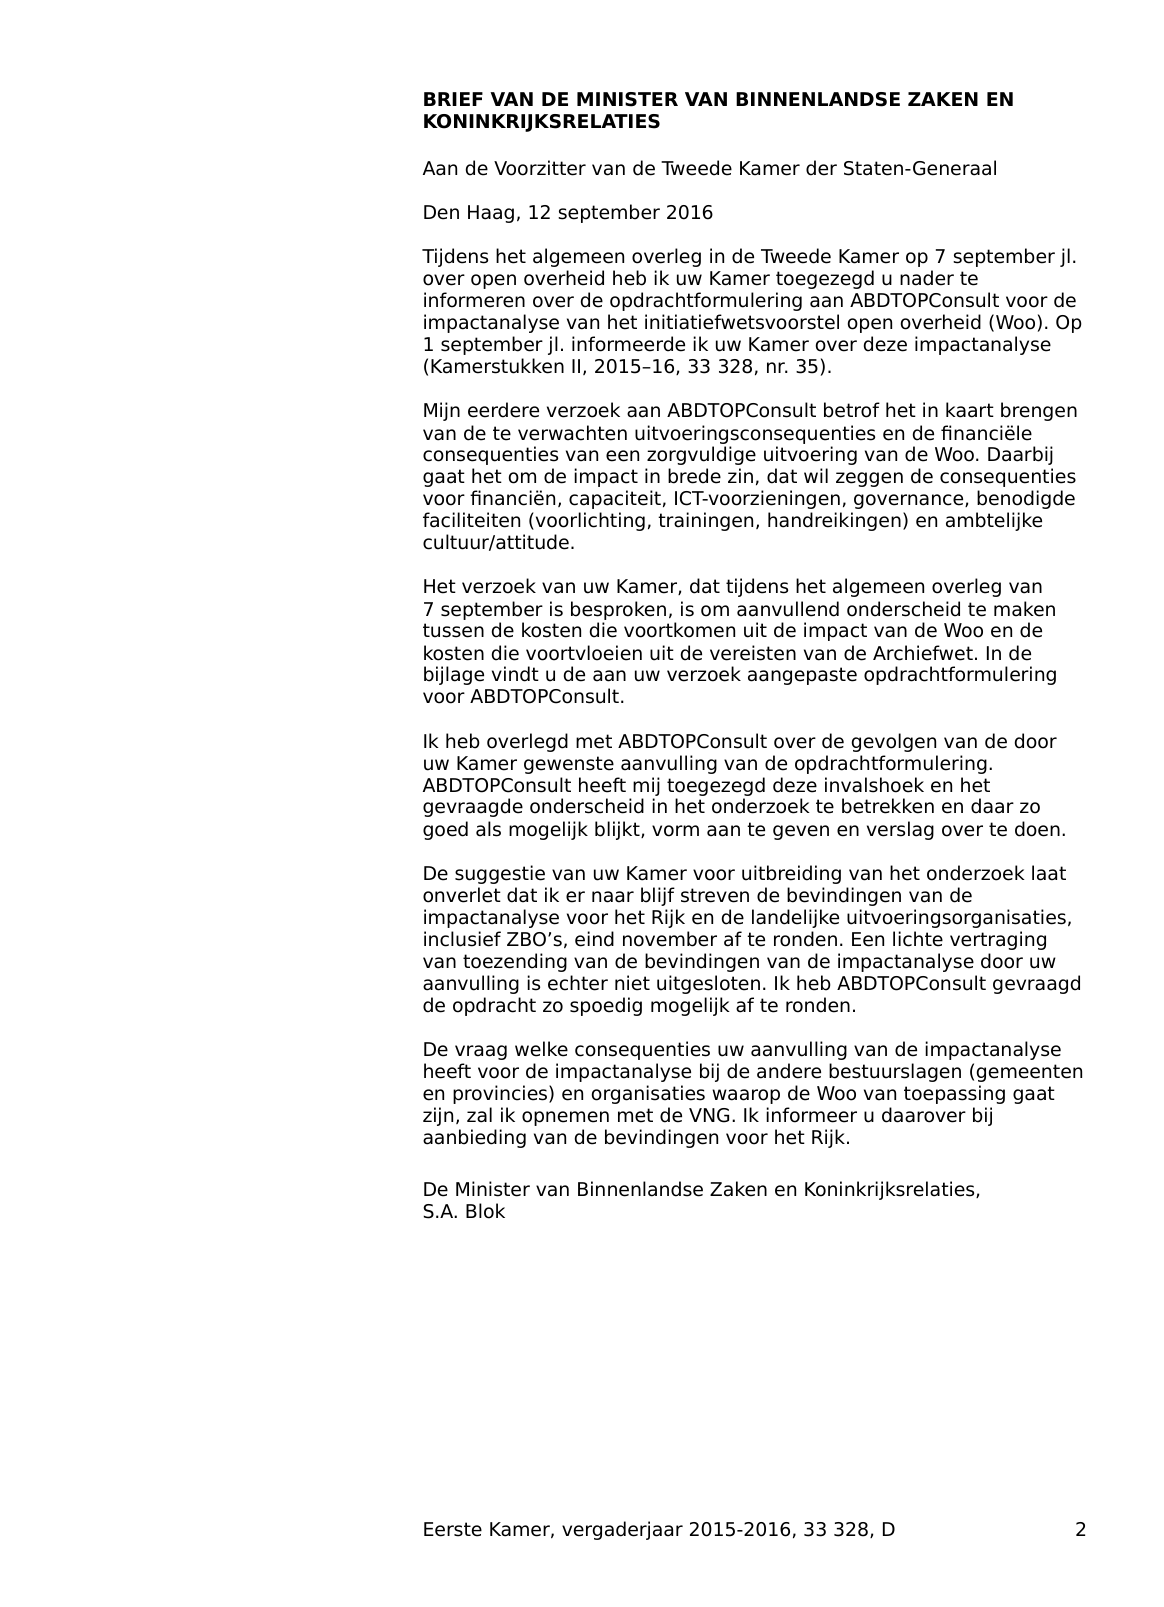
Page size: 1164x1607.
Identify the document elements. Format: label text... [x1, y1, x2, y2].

text Het verzoek van uw Kamer, dat tijdens het algemeen overleg van 7 september is besproken, is om aanvullend onderscheid te maken tussen de kosten die voortkomen uit de impact van de Woo en de kosten die voortvloeien uit de vereisten van de Archiefwet. In de bijlage vindt u de aan uw verzoek aangepaste opdrachtformulering voor ABDTOPConsult. [422, 576, 1087, 708]
text Ik heb overlegd met ABDTOPConsult over de gevolgen van de door uw Kamer gewenste aanvulling van de opdrachtformulering. ABDTOPConsult heeft mij toegezegd deze invalshoek en het gevraagde onderscheid in het onderzoek te betrekken en daar zo goed als mogelijk blijkt, vorm aan te geven en verslag over te doen. [422, 731, 1087, 840]
text Aan de Voorzitter van de Tweede Kamer der Staten-Generaal [422, 158, 1087, 180]
text De suggestie van uw Kamer voor uitbreiding van het onderzoek laat onverlet dat ik er naar blijf streven de bevindingen van de impactanalyse voor het Rijk en de landelijke uitvoeringsorganisaties, inclusief ZBO’s, eind november af te ronden. Een lichte vertraging van toezending van de bevindingen van de impactanalyse door uw aanvulling is echter niet uitgesloten. Ik heb ABDTOPConsult gevraagd de opdracht zo spoedig mogelijk af te ronden. [422, 863, 1087, 1016]
text Tijdens het algemeen overleg in de Tweede Kamer op 7 september jl. over open overheid heb ik uw Kamer toegezegd u nader te informeren over de opdrachtformulering aan ABDTOPConsult voor de impactanalyse van het initiatiefwetsvoorstel open overheid (Woo). Op 1 september jl. informeerde ik uw Kamer over deze impactanalyse (Kamerstukken II, 2015–16, 33 328, nr. 35). [422, 246, 1087, 378]
text Mijn eerdere verzoek aan ABDTOPConsult betrof het in kaart brengen van de te verwachten uitvoeringsconsequenties en de financiële consequenties van een zorgvuldige uitvoering van de Woo. Daarbij gaat het om de impact in brede zin, dat wil zeggen de consequenties voor financiën, capaciteit, ICT-voorzieningen, governance, benodigde faciliteiten (voorlichting, trainingen, handreikingen) en ambtelijke cultuur/attitude. [422, 400, 1087, 554]
subtitle BRIEF VAN DE MINISTER VAN BINNENLANDSE ZAKEN EN KONINKRIJKSRELATIES [422, 89, 1087, 133]
text De Minister van Binnenlandse Zaken en Koninkrijksrelaties, S.A. Blok [422, 1178, 1087, 1222]
text Den Haag, 12 september 2016 [422, 202, 1087, 224]
text De vraag welke consequenties uw aanvulling van de impactanalyse heeft voor de impactanalyse bij de andere bestuurslagen (gemeenten en provincies) en organisaties waarop de Woo van toepassing gaat zijn, zal ik opnemen met de VNG. Ik informeer u daarover bij aanbieding van de bevindingen voor het Rijk. [422, 1039, 1087, 1148]
